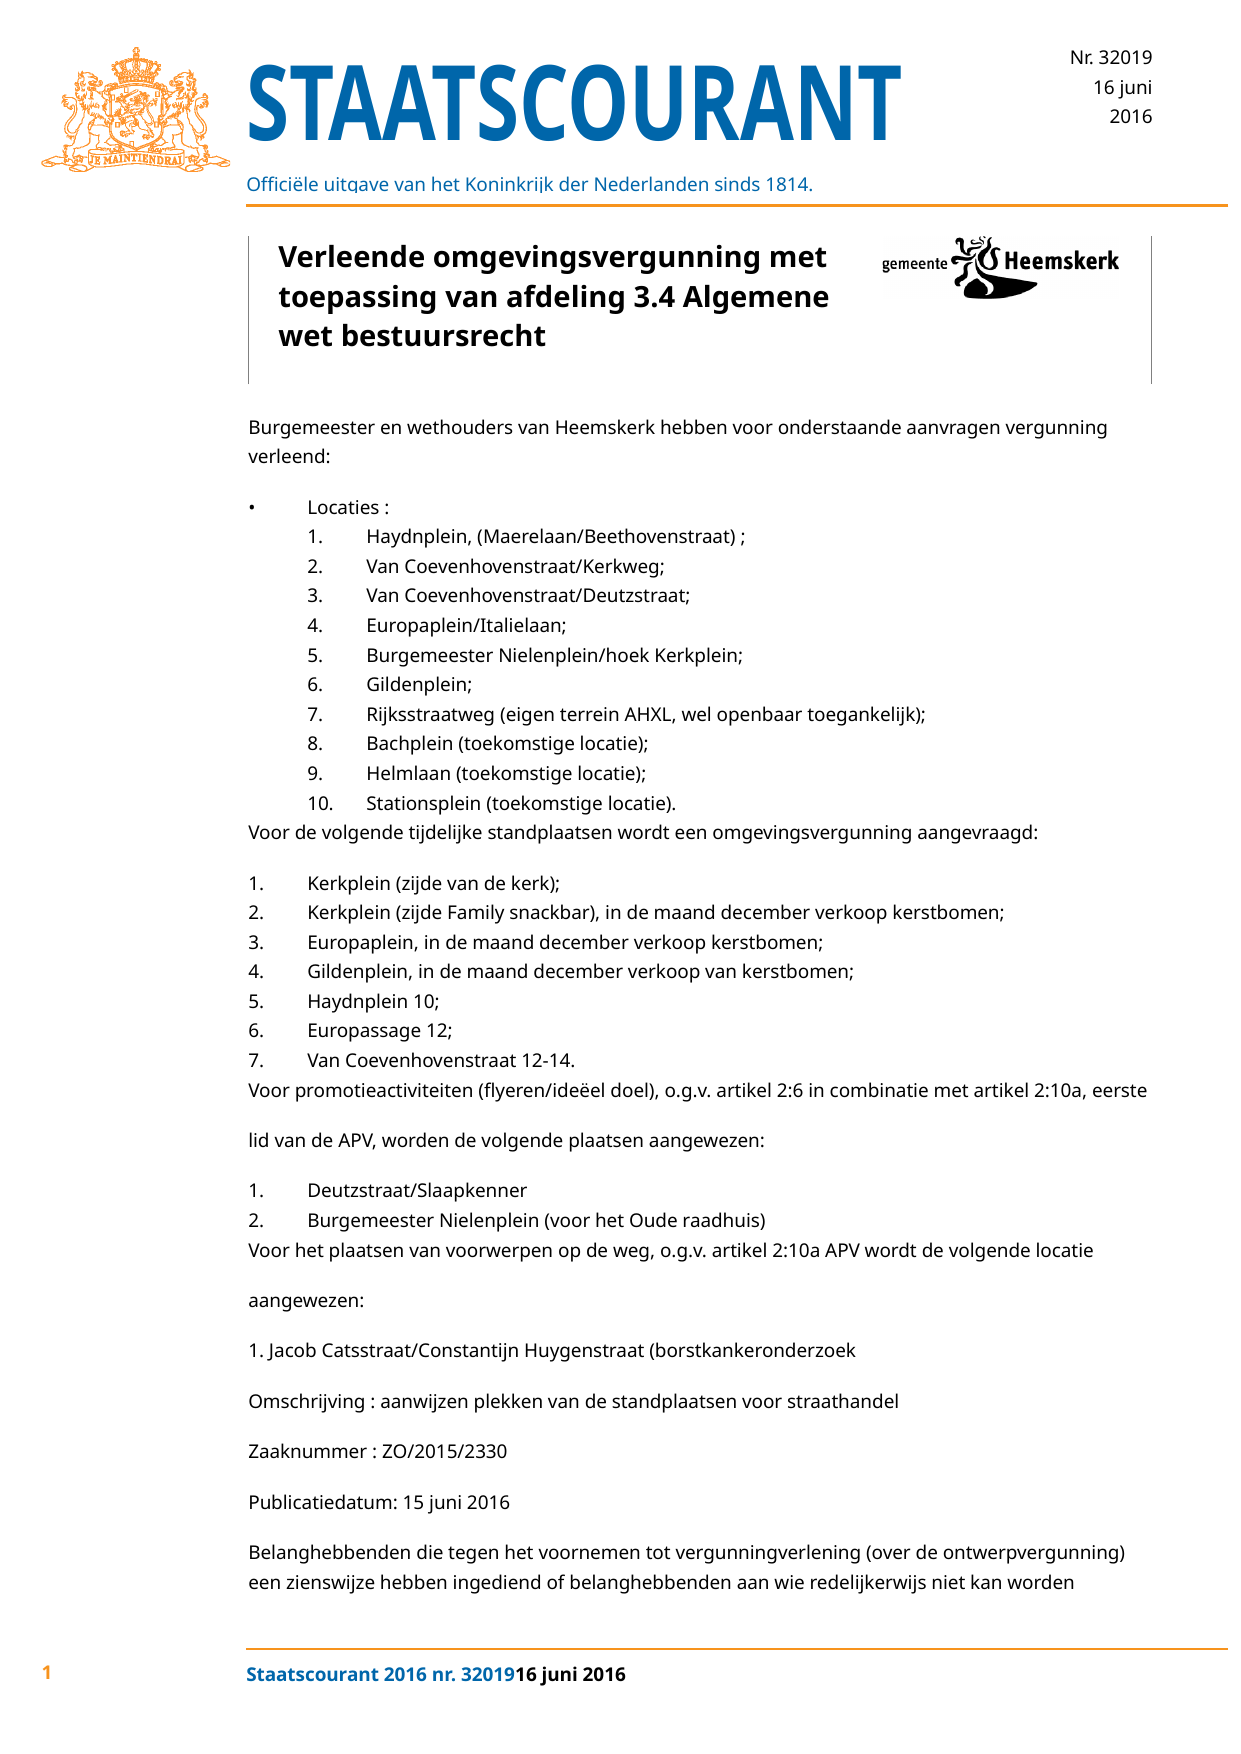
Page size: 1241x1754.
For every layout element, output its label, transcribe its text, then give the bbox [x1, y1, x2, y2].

list Van Coevenhovenstraat/Kerkweg; [307, 553, 1152, 579]
list Europaplein, in de maand december verkoop kerstbomen; [248, 929, 1152, 955]
list Van Coevenhovenstraat 12-14. [248, 1047, 1152, 1073]
text Burgemeester en wethouders van Heemskerk hebben voor onderstaande aanvragen vergunning verleend: [248, 414, 1152, 469]
list Gildenplein, in de maand december verkoop van kerstbomen; [248, 958, 1152, 984]
picture [882, 236, 1119, 299]
list Stationsplein (toekomstige locatie). [307, 790, 1152, 816]
table_header Verleende omgevingsvergunning met toepassing van afdeling 3.4 Algemene wet bestuursrecht [249, 236, 850, 384]
list Europaplein/Italielaan; [307, 612, 1152, 638]
text Publicatiedatum: 15 juni 2016 [248, 1489, 1152, 1515]
text Voor promotieactiviteiten (flyeren/ideëel doel), o.g.v. artikel 2:6 in combinatie met artikel 2:10a, eerste [248, 1077, 1152, 1103]
text aangewezen: [248, 1287, 1152, 1313]
list Van Coevenhovenstraat/Deutzstraat; [307, 583, 1152, 608]
text lid van de APV, worden de volgende plaatsen aangewezen: [248, 1127, 1152, 1153]
text Zaaknummer : ZO/2015/2330 [248, 1438, 1152, 1464]
text Belanghebbenden die tegen het voornemen tot vergunningverlening (over de ontwerpvergunning) een zienswijze hebben ingediend of belanghebbenden aan wie redelijkerwijs niet kan worden [248, 1539, 1152, 1595]
list Burgemeester Nielenplein (voor het Oude raadhuis) [248, 1207, 1152, 1233]
text Voor de volgende tijdelijke standplaatsen wordt een omgevingsvergunning aangevraagd: [248, 819, 1152, 845]
list Rijksstraatweg (eigen terrein AHXL, wel openbaar toegankelijk); [307, 701, 1152, 727]
picture [41, 47, 231, 172]
text 1. Jacob Catsstraat/Constantijn Huygenstraat (borstkankeronderzoek [248, 1338, 1152, 1363]
list Kerkplein (zijde van de kerk); [248, 870, 1152, 896]
list Burgemeester Nielenplein/hoek Kerkplein; [307, 642, 1152, 668]
list Locaties : [248, 494, 1152, 520]
table_header [850, 236, 1151, 384]
list Deutzstraat/Slaapkenner [248, 1178, 1152, 1203]
text Voor het plaatsen van voorwerpen op de weg, o.g.v. artikel 2:10a APV wordt de volgende locatie [248, 1237, 1152, 1263]
list Haydnplein 10; [248, 988, 1152, 1014]
list Bachplein (toekomstige locatie); [307, 731, 1152, 756]
text Omschrijving : aanwijzen plekken van de standplaatsen voor straathandel [248, 1388, 1152, 1414]
list Kerkplein (zijde Family snackbar), in de maand december verkoop kerstbomen; [248, 899, 1152, 925]
list Europassage 12; [248, 1018, 1152, 1043]
list Helmlaan (toekomstige locatie); [307, 760, 1152, 786]
list Gildenplein; [307, 671, 1152, 697]
list Haydnplein, (Maerelaan/Beethovenstraat) ; [307, 523, 1152, 549]
